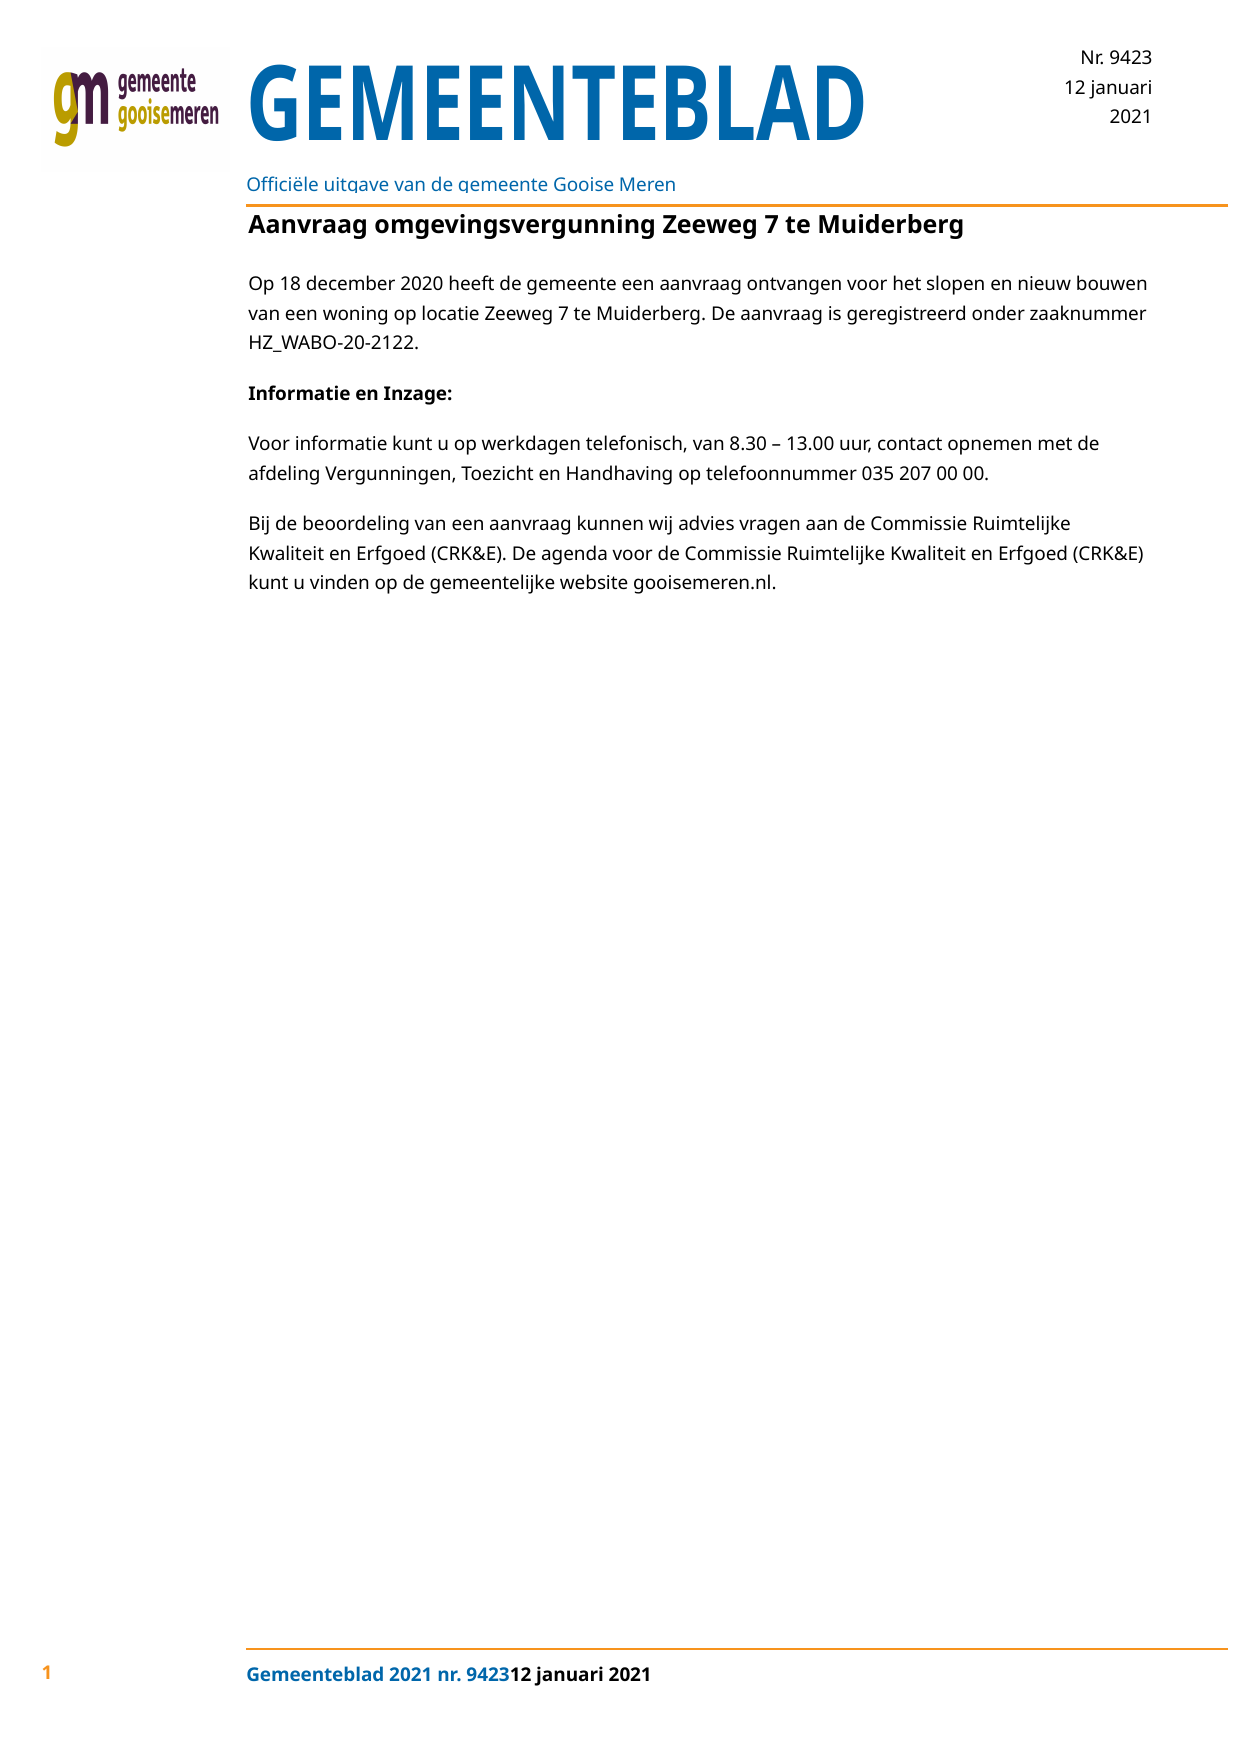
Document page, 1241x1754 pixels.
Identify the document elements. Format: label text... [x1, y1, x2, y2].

text Bij de beoordeling van een aanvraag kunnen wij advies vragen aan de Commissie Ruimtelijke Kwaliteit en Erfgoed (CRK&E). De agenda voor de Commissie Ruimtelijke Kwaliteit en Erfgoed (CRK&E) kunt u vinden op de gemeentelijke website gooisemeren.nl. [248, 510, 1152, 595]
text Op 18 december 2020 heeft de gemeente een aanvraag ontvangen voor het slopen en nieuw bouwen van een woning op locatie Zeeweg 7 te Muiderberg. De aanvraag is geregistreerd onder zaaknummer HZ_WABO-20-2122. [248, 270, 1152, 355]
picture [41, 47, 231, 172]
text Voor informatie kunt u op werkdagen telefonisch, van 8.30 – 13.00 uur, contact opnemen met de afdeling Vergunningen, Toezicht en Handhaving op telefoonnummer 035 207 00 00. [248, 430, 1152, 486]
text Informatie en Inzage: [248, 380, 1152, 406]
text Aanvraag omgevingsvergunning Zeeweg 7 te Muiderberg [248, 207, 1152, 241]
